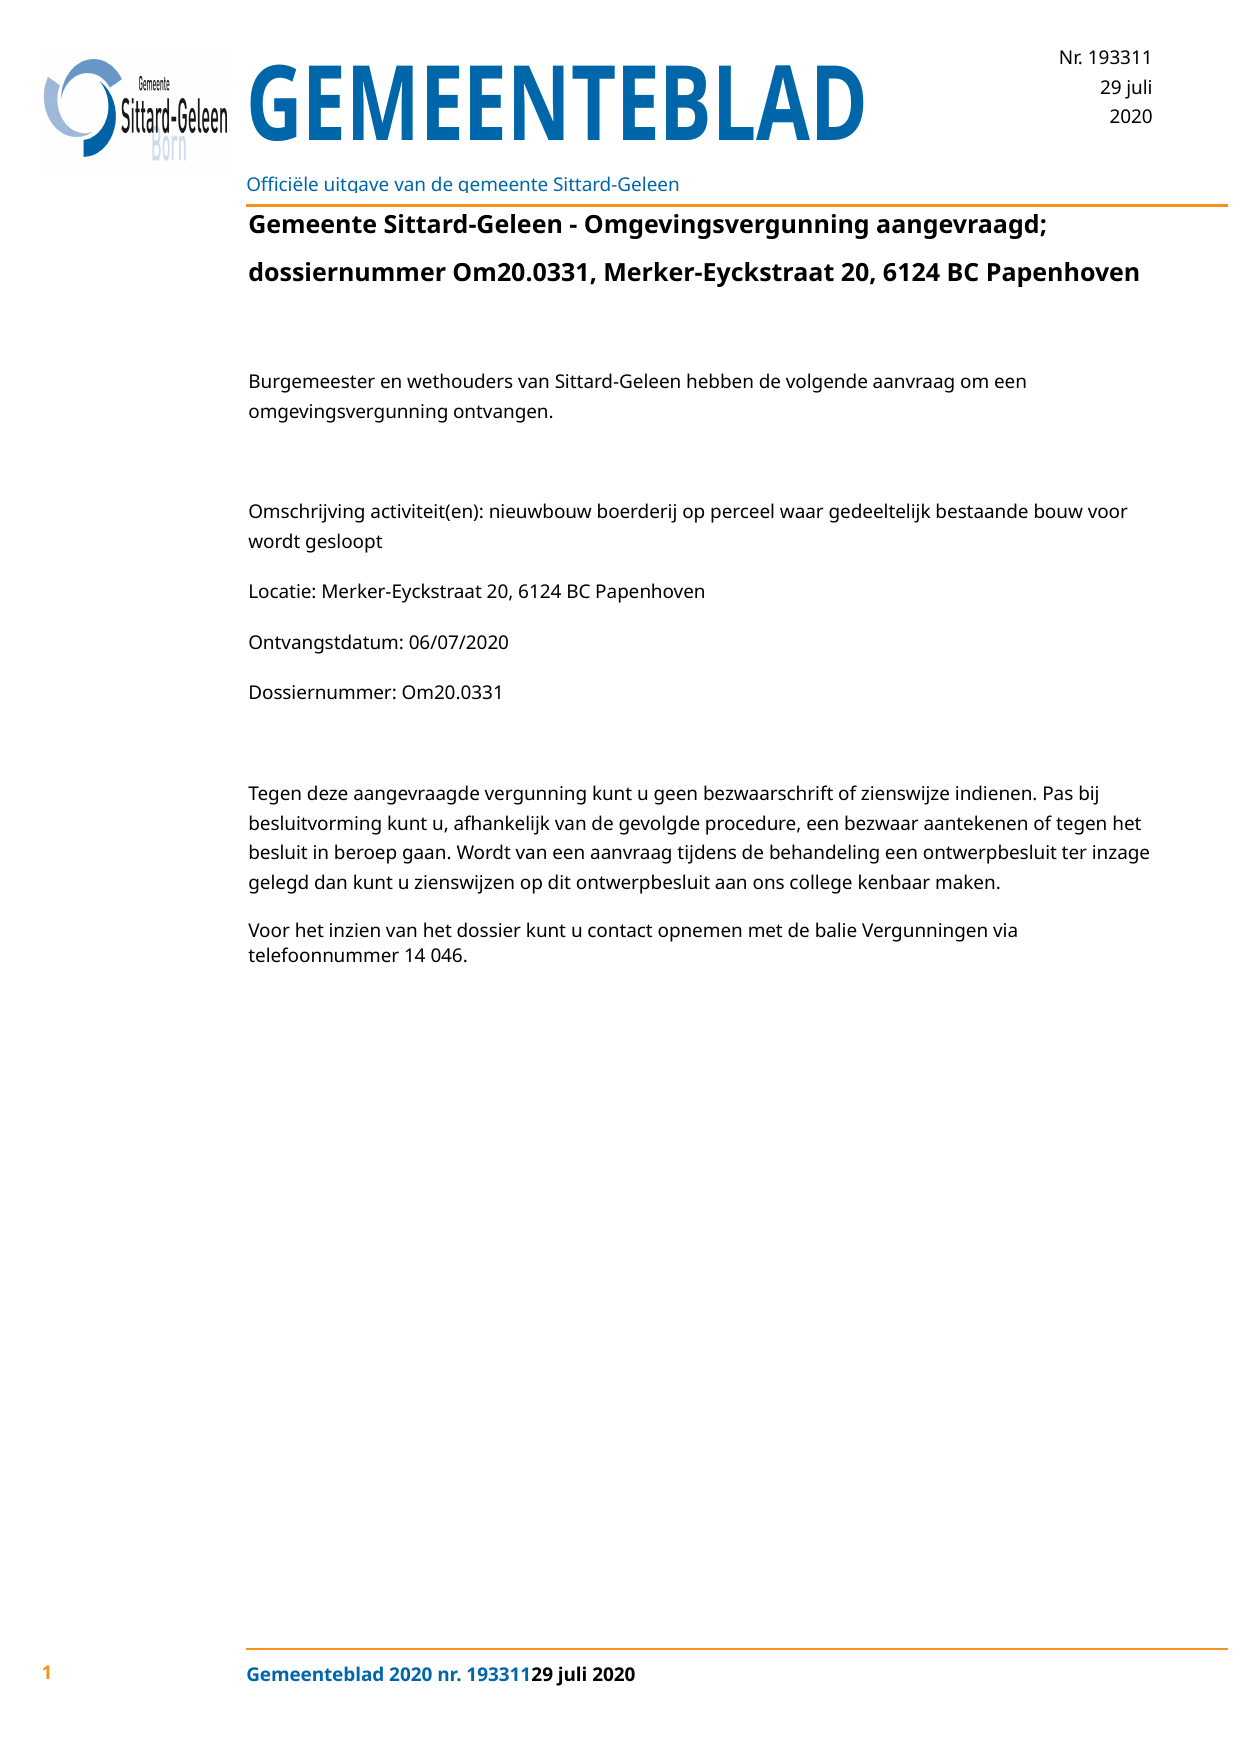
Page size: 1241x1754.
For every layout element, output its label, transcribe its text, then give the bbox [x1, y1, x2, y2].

text Dossiernummer: Om20.0331 [248, 679, 1152, 705]
text Omschrijving activiteit(en): nieuwbouw boerderij op perceel waar gedeeltelijk bestaande bouw voor wordt gesloopt [248, 499, 1152, 554]
text Tegen deze aangevraagde vergunning kunt u geen bezwaarschrift of zienswijze indienen. Pas bij besluitvorming kunt u, afhankelijk van de gevolgde procedure, een bezwaar aantekenen of tegen het besluit in beroep gaan. Wordt van een aanvraag tijdens de behandeling een ontwerpbesluit ter inzage gelegd dan kunt u zienswijzen op dit ontwerpbesluit aan ons college kenbaar maken. [248, 780, 1152, 895]
text Voor het inzien van het dossier kunt u contact opnemen met de balie Vergunningen via telefoonnummer 14 046. [248, 917, 1152, 968]
text Burgemeester en wethouders van Sittard-Geleen hebben de volgende aanvraag om een omgevingsvergunning ontvangen. [248, 368, 1152, 424]
text Ontvangstdatum: 06/07/2020 [248, 629, 1152, 655]
picture [41, 47, 231, 172]
text Gemeente Sittard-Geleen - Omgevingsvergunning aangevraagd; dossiernummer Om20.0331, Merker-Eyckstraat 20, 6124 BC Papenhoven [248, 207, 1152, 288]
text Locatie: Merker-Eyckstraat 20, 6124 BC Papenhoven [248, 579, 1152, 604]
